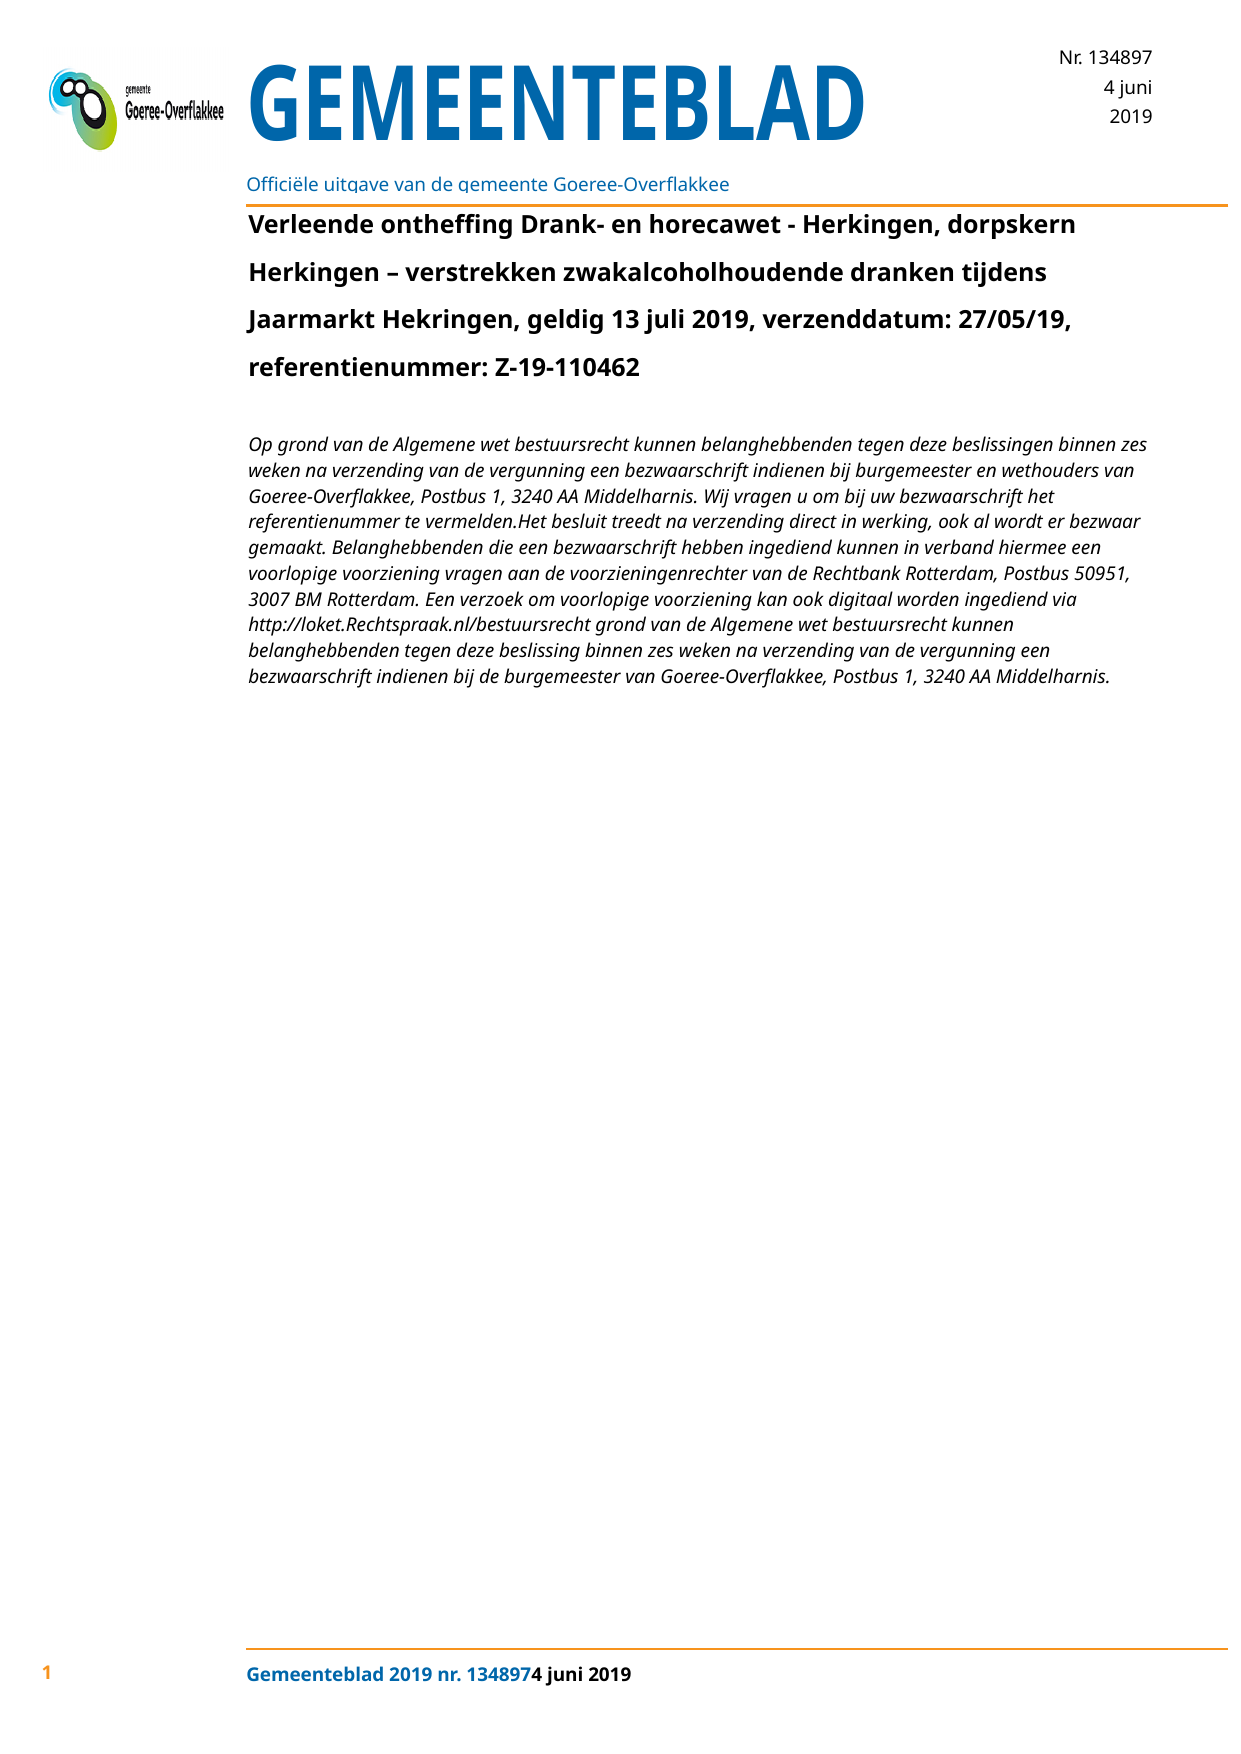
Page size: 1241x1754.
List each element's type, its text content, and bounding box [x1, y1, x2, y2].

text Op grond van de Algemene wet bestuursrecht kunnen belanghebbenden tegen deze beslissingen binnen zes weken na verzending van de vergunning een bezwaarschrift indienen bij burgemeester en wethouders van Goeree-Overflakkee, Postbus 1, 3240 AA Middelharnis. Wij vragen u om bij uw bezwaarschrift het referentienummer te vermelden.Het besluit treedt na verzending direct in werking, ook al wordt er bezwaar gemaakt. Belanghebbenden die een bezwaarschrift hebben ingediend kunnen in verband hiermee een voorlopige voorziening vragen aan de voorzieningenrechter van de Rechtbank Rotterdam, Postbus 50951, 3007 BM Rotterdam. Een verzoek om voorlopige voorziening kan ook digitaal worden ingediend via http://loket.Rechtspraak.nl/bestuursrecht grond van de Algemene wet bestuursrecht kunnen belanghebbenden tegen deze beslissing binnen zes weken na verzending van de vergunning een bezwaarschrift indienen bij de burgemeester van Goeree-Overflakkee, Postbus 1, 3240 AA Middelharnis. [248, 431, 1152, 689]
text Verleende ontheffing Drank- en horecawet - Herkingen, dorpskern Herkingen – verstrekken zwakalcoholhoudende dranken tijdens Jaarmarkt Hekringen, geldig 13 juli 2019, verzenddatum: 27/05/19, referentienummer: Z-19-110462 [248, 207, 1152, 384]
picture [41, 47, 231, 172]
